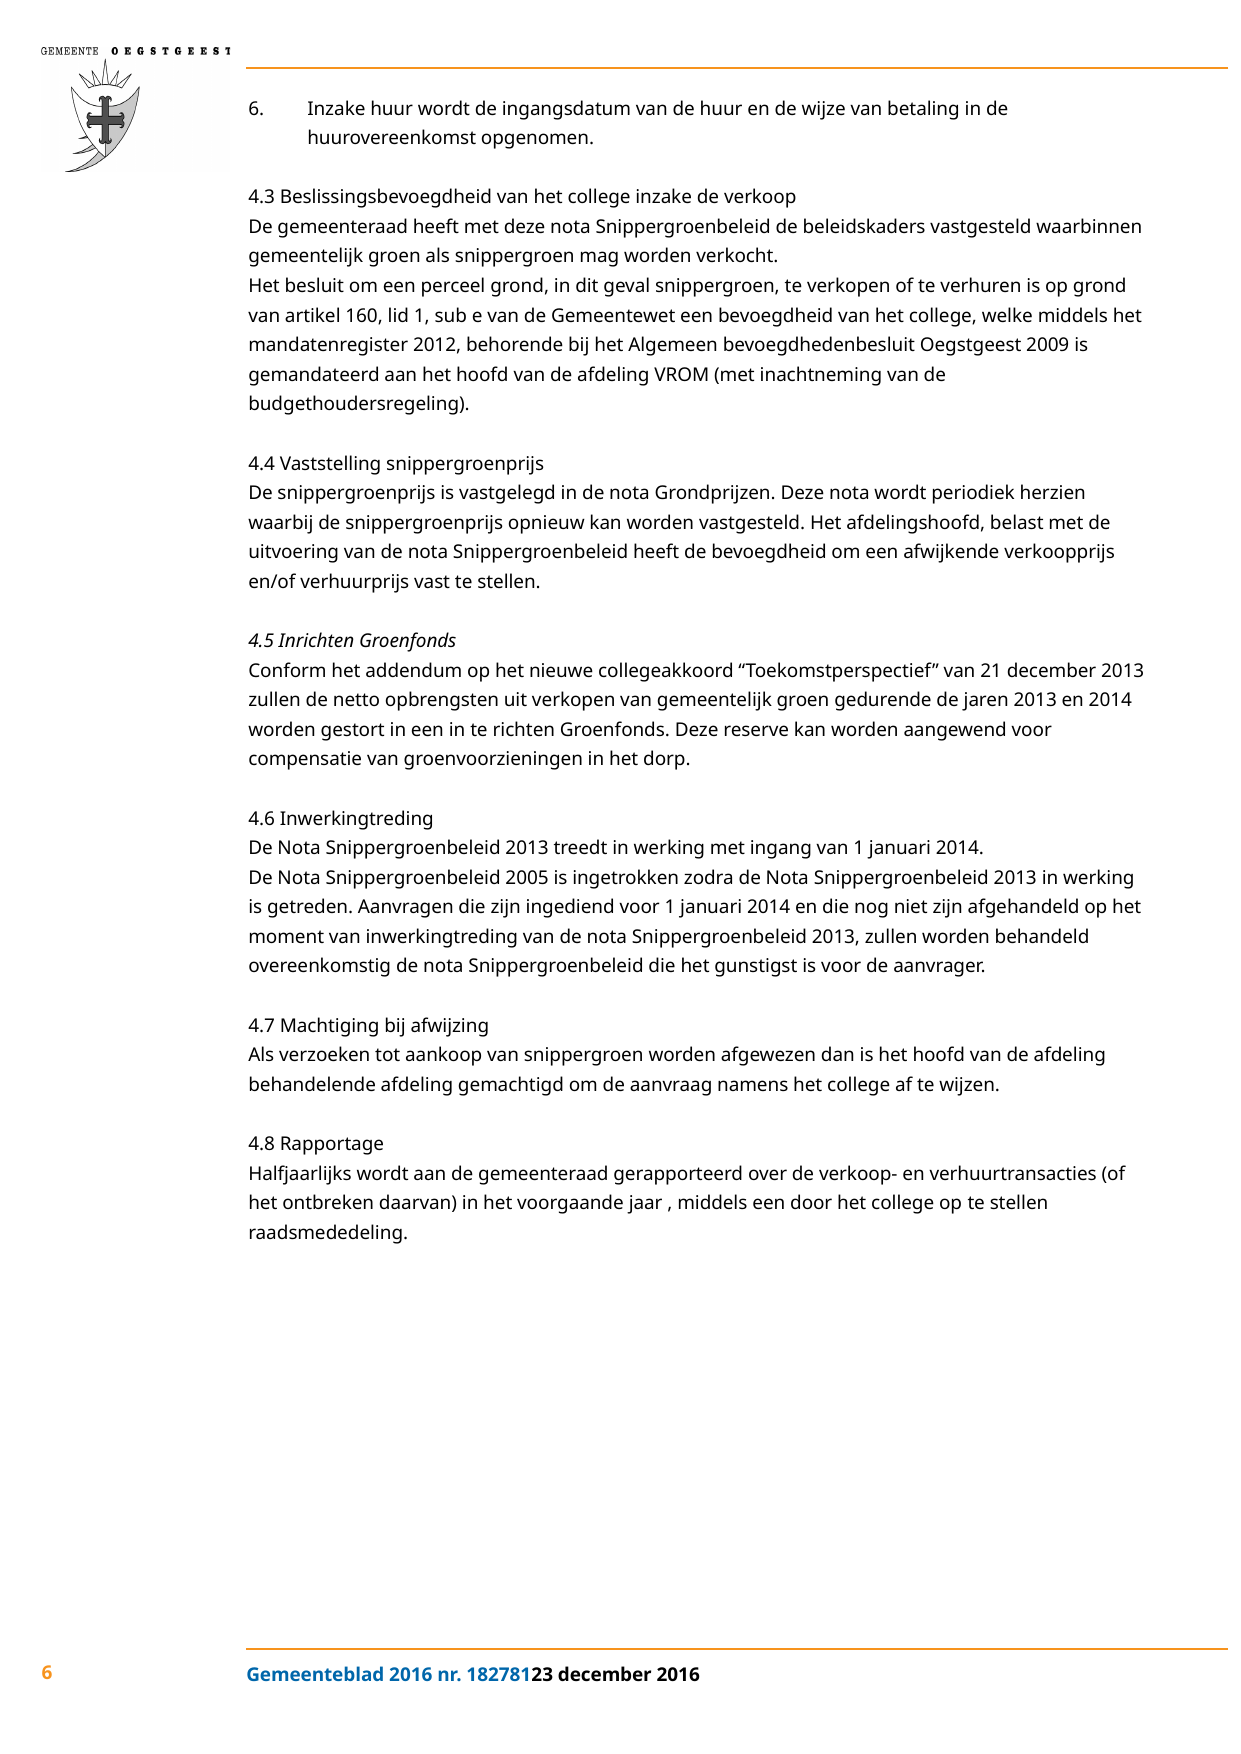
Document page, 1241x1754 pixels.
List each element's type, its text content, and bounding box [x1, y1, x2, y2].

text De Nota Snippergroenbeleid 2005 is ingetrokken zodra de Nota Snippergroenbeleid 2013 in werking is getreden. Aanvragen die zijn ingediend voor 1 januari 2014 en die nog niet zijn afgehandeld op het moment van inwerkingtreding van de nota Snippergroenbeleid 2013, zullen worden behandeld overeenkomstig de nota Snippergroenbeleid die het gunstigst is voor de aanvrager. [248, 864, 1152, 978]
text Conform het addendum op het nieuwe collegeakkoord “Toekomstperspectief” van 21 december 2013 zullen de netto opbrengsten uit verkopen van gemeentelijk groen gedurende de jaren 2013 en 2014 worden gestort in een in te richten Groenfonds. Deze reserve kan worden aangewend voor compensatie van groenvoorzieningen in het dorp. [248, 657, 1152, 771]
text De Nota Snippergroenbeleid 2013 treedt in werking met ingang van 1 januari 2014. [248, 834, 1152, 860]
text De gemeenteraad heeft met deze nota Snippergroenbeleid de beleidskaders vastgesteld waarbinnen gemeentelijk groen als snippergroen mag worden verkocht. [248, 213, 1152, 268]
text 4.8 Rapportage [248, 1130, 1152, 1156]
text Als verzoeken tot aankoop van snippergroen worden afgewezen dan is het hoofd van de afdeling behandelende afdeling gemachtigd om de aanvraag namens het college af te wijzen. [248, 1041, 1152, 1097]
list Inzake huur wordt de ingangsdatum van de huur en de wijze van betaling in de huurovereenkomst opgenomen. [248, 95, 1152, 150]
text De snippergroenprijs is vastgelegd in de nota Grondprijzen. Deze nota wordt periodiek herzien waarbij de snippergroenprijs opnieuw kan worden vastgesteld. Het afdelingshoofd, belast met de uitvoering van de nota Snippergroenbeleid heeft de bevoegdheid om een afwijkende verkoopprijs en/of verhuurprijs vast te stellen. [248, 479, 1152, 594]
picture [41, 47, 231, 172]
text Het besluit om een perceel grond, in dit geval snippergroen, te verkopen of te verhuren is op grond van artikel 160, lid 1, sub e van de Gemeentewet een bevoegdheid van het college, welke middels het mandatenregister 2012, behorende bij het Algemeen bevoegdhedenbesluit Oegstgeest 2009 is gemandateerd aan het hoofd van de afdeling VROM (met inachtneming van de budgethoudersregeling). [248, 272, 1152, 416]
text 4.7 Machtiging bij afwijzing [248, 1012, 1152, 1038]
text 4.5 Inrichten Groenfonds [248, 627, 1152, 653]
text 4.4 Vaststelling snippergroenprijs [248, 450, 1152, 476]
text 4.6 Inwerkingtreding [248, 805, 1152, 831]
text Halfjaarlijks wordt aan de gemeenteraad gerapporteerd over de verkoop- en verhuurtransacties (of het ontbreken daarvan) in het voorgaande jaar , middels een door het college op te stellen raadsmededeling. [248, 1160, 1152, 1245]
text 4.3 Beslissingsbevoegdheid van het college inzake de verkoop [248, 183, 1152, 209]
